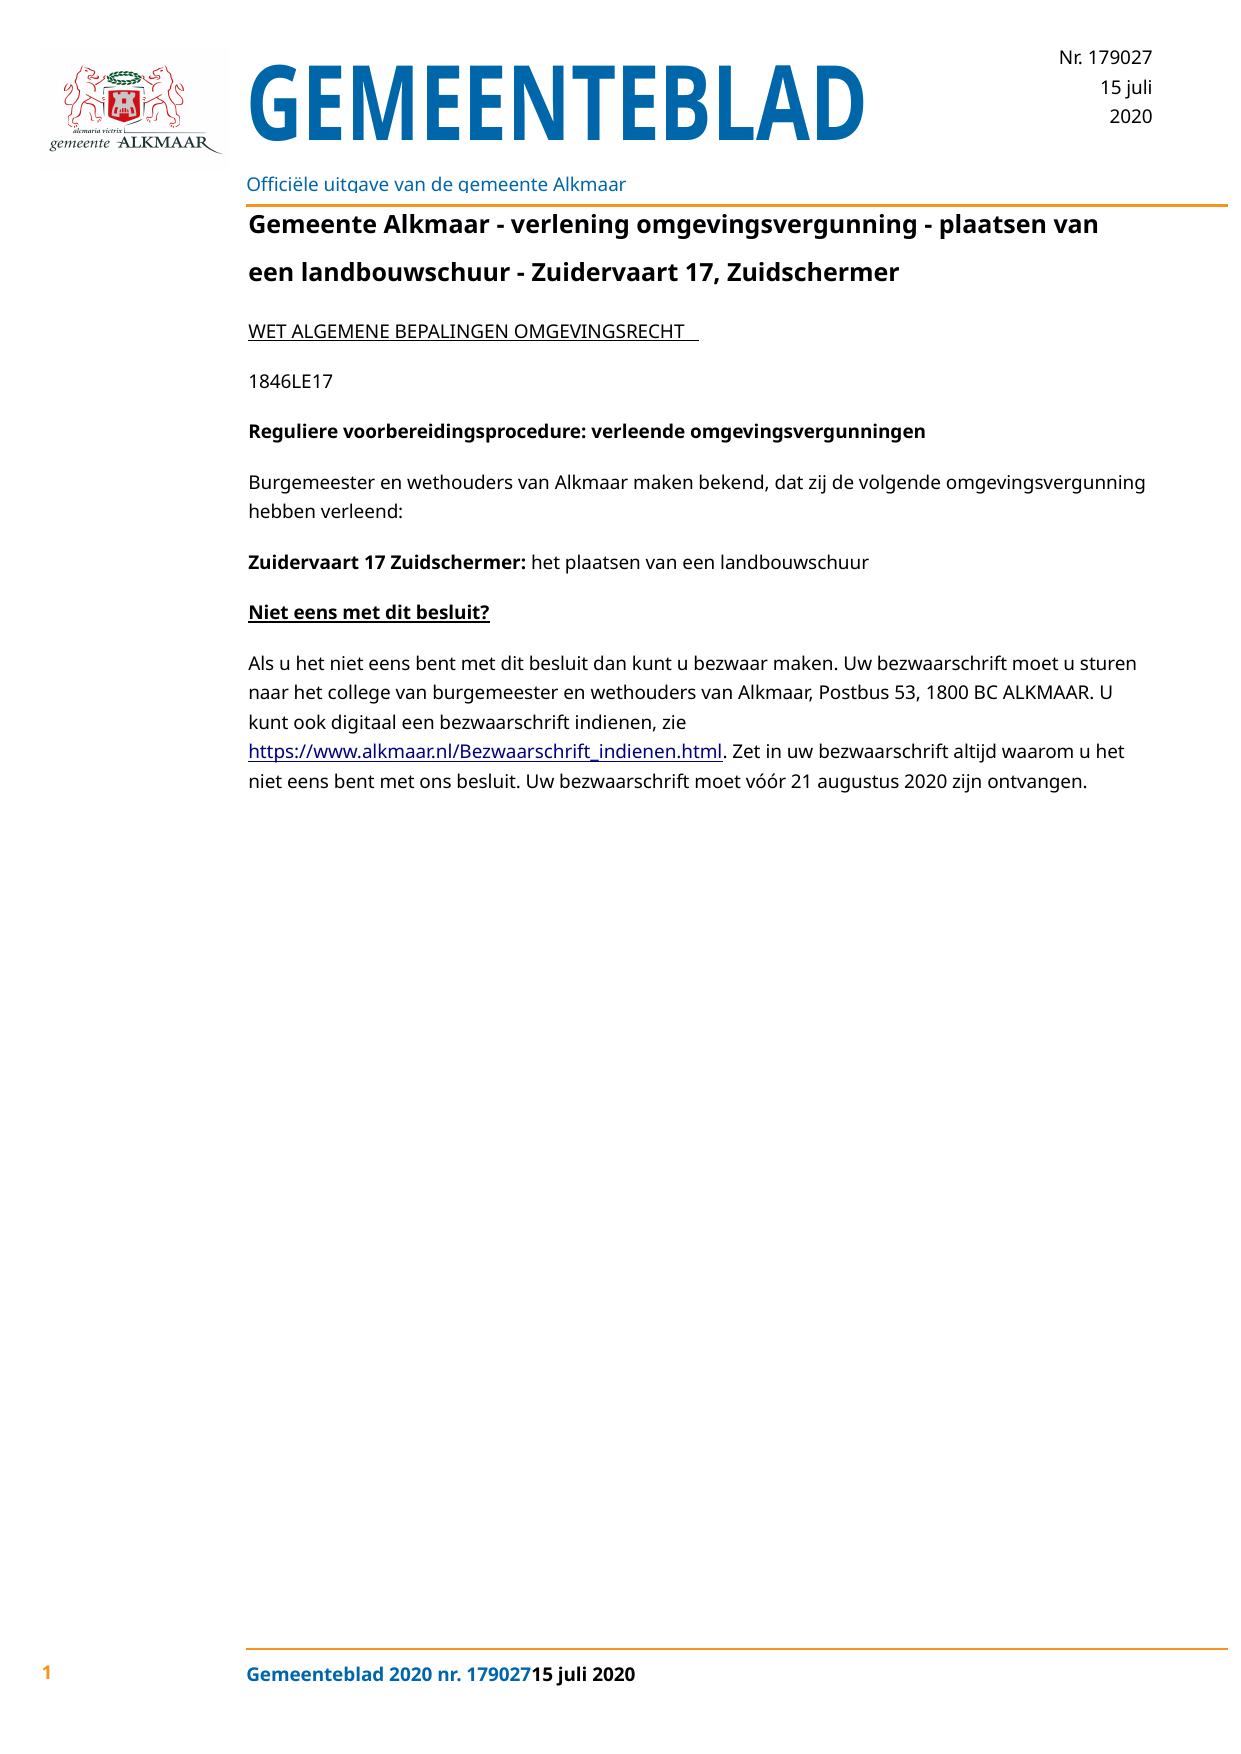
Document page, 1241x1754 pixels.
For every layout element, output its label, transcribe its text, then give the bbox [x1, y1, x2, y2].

picture [41, 47, 231, 172]
text Niet eens met dit besluit? [248, 599, 1152, 625]
text Reguliere voorbereidingsprocedure: verleende omgevingsvergunningen [248, 419, 1152, 444]
text Als u het niet eens bent met dit besluit dan kunt u bezwaar maken. Uw bezwaarschrift moet u sturen naar het college van burgemeester en wethouders van Alkmaar, Postbus 53, 1800 BC ALKMAAR. U kunt ook digitaal een bezwaarschrift indienen, zie https://www.alkmaar.nl/Bezwaarschrift_indienen.html. Zet in uw bezwaarschrift altijd waarom u het niet eens bent met ons besluit. Uw bezwaarschrift moet vóór 21 augustus 2020 zijn ontvangen. [248, 650, 1152, 794]
text Zuidervaart 17 Zuidschermer: het plaatsen van een landbouwschuur [248, 549, 1152, 575]
text Burgemeester en wethouders van Alkmaar maken bekend, dat zij de volgende omgevingsvergunning hebben verleend: [248, 469, 1152, 524]
text WET ALGEMENE BEPALINGEN OMGEVINGSRECHT [248, 318, 1152, 344]
text 1846LE17 [248, 368, 1152, 394]
text Gemeente Alkmaar - verlening omgevingsvergunning - plaatsen van een landbouwschuur - Zuidervaart 17, Zuidschermer [248, 207, 1152, 288]
